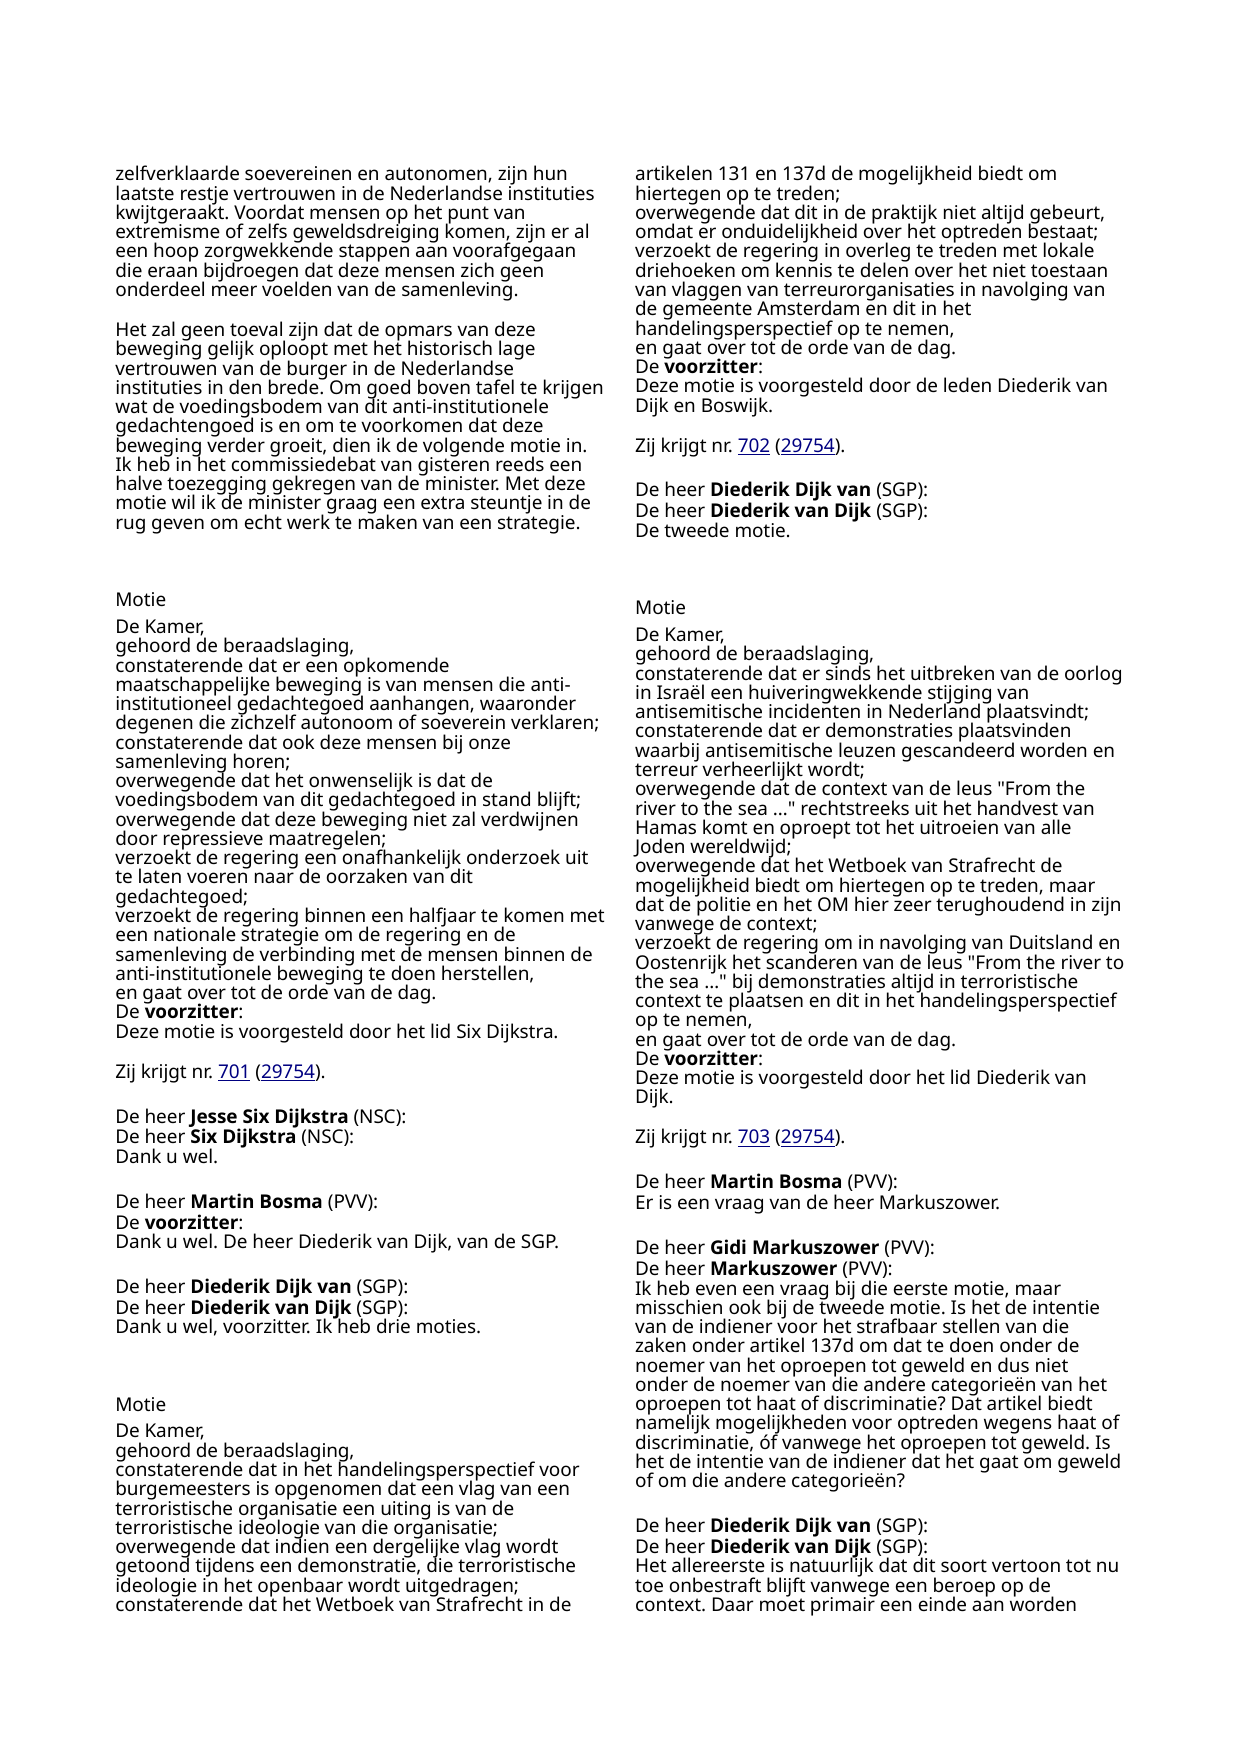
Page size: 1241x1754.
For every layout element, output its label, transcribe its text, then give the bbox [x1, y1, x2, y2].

text De heer Martin Bosma (PVV): [635, 1169, 1125, 1194]
text Deze motie is voorgesteld door de leden Diederik van Dijk en Boswijk. [635, 377, 1125, 416]
text en gaat over tot de orde van de dag. [635, 1031, 1125, 1050]
text De heer Diederik van Dijk (SGP): [115, 1299, 605, 1318]
text De heer Markuszower (PVV): [635, 1260, 1125, 1279]
text verzoekt de regering binnen een halfjaar te komen met een nationale strategie om de regering en de samenleving de verbinding met de mensen binnen de anti-institutionele beweging te doen herstellen, [115, 907, 605, 984]
text overwegende dat dit in de praktijk niet altijd gebeurt, omdat er onduidelijkheid over het optreden bestaat; [635, 204, 1125, 242]
text Zij krijgt nr. 701 (29754). [115, 1063, 605, 1082]
text Het allereerste is natuurlijk dat dit soort vertoon tot nu toe onbestraft blijft vanwege een beroep op de context. Daar moet primair een einde aan worden [635, 1557, 1125, 1615]
text Dank u wel. [115, 1148, 605, 1167]
text constaterende dat ook deze mensen bij onze samenleving horen; [115, 734, 605, 772]
text Het zal geen toeval zijn dat de opmars van deze beweging gelijk oploopt met het historisch lage vertrouwen van de burger in de Nederlandse instituties in den brede. Om goed boven tafel te krijgen wat de voedingsbodem van dit anti-institutionele gedachtengoed is en om te voorkomen dat deze beweging verder groeit, dien ik de volgende motie in. Ik heb in het commissiedebat van gisteren reeds een halve toezegging gekregen van de minister. Met deze motie wil ik de minister graag een extra steuntje in de rug geven om echt werk te maken van een strategie. [115, 321, 605, 533]
text De heer Diederik Dijk van (SGP): [115, 1273, 605, 1299]
text Motie [115, 1391, 605, 1416]
text gehoord de beraadslaging, [115, 637, 605, 657]
text constaterende dat het Wetboek van Strafrecht in de [115, 1596, 605, 1615]
text Er is een vraag van de heer Markuszower. [635, 1194, 1125, 1214]
text verzoekt de regering in overleg te treden met lokale driehoeken om kennis te delen over het niet toestaan van vlaggen van terreurorganisaties in navolging van de gemeente Amsterdam en dit in het handelingsperspectief op te nemen, [635, 242, 1125, 339]
text constaterende dat er demonstraties plaatsvinden waarbij antisemitische leuzen gescandeerd worden en terreur verheerlijkt wordt; [635, 722, 1125, 780]
text en gaat over tot de orde van de dag. [115, 984, 605, 1003]
text Zij krijgt nr. 703 (29754). [635, 1128, 1125, 1148]
text De heer Six Dijkstra (NSC): [115, 1128, 605, 1148]
text De heer Gidi Markuszower (PVV): [635, 1234, 1125, 1260]
text Dank u wel. De heer Diederik van Dijk, van de SGP. [115, 1233, 605, 1252]
text De Kamer, [635, 626, 1125, 645]
text De tweede motie. [635, 522, 1125, 541]
text overwegende dat het Wetboek van Strafrecht de mogelijkheid biedt om hiertegen op te treden, maar dat de politie en het OM hier zeer terughoudend in zijn vanwege de context; [635, 857, 1125, 934]
text De voorzitter: [635, 358, 1125, 377]
text overwegende dat deze beweging niet zal verdwijnen door repressieve maatregelen; [115, 811, 605, 849]
text overwegende dat het onwenselijk is dat de voedingsbodem van dit gedachtegoed in stand blijft; [115, 772, 605, 811]
text De voorzitter: [115, 1214, 605, 1233]
text gehoord de beraadslaging, [115, 1442, 605, 1461]
text gehoord de beraadslaging, [635, 645, 1125, 664]
text De heer Jesse Six Dijkstra (NSC): [115, 1103, 605, 1128]
text De voorzitter: [635, 1050, 1125, 1069]
text De heer Diederik Dijk van (SGP): [635, 1512, 1125, 1538]
text constaterende dat er sinds het uitbreken van de oorlog in Israël een huiveringwekkende stijging van antisemitische incidenten in Nederland plaatsvindt; [635, 664, 1125, 722]
text overwegende dat indien een dergelijke vlag wordt getoond tijdens een demonstratie, die terroristische ideologie in het openbaar wordt uitgedragen; [115, 1538, 605, 1596]
text De heer Diederik van Dijk (SGP): [635, 1538, 1125, 1557]
text Ik heb even een vraag bij die eerste motie, maar misschien ook bij de tweede motie. Is het de intentie van de indiener voor het strafbaar stellen van die zaken onder artikel 137d om dat te doen onder de noemer van het oproepen tot geweld en dus niet onder de noemer van die andere categorieën van het oproepen tot haat of discriminatie? Dat artikel biedt namelijk mogelijkheden voor optreden wegens haat of discriminatie, óf vanwege het oproepen tot geweld. Is het de intentie van de indiener dat het gaat om geweld of om die andere categorieën? [635, 1279, 1125, 1491]
text zelfverklaarde soevereinen en autonomen, zijn hun laatste restje vertrouwen in de Nederlandse instituties kwijtgeraakt. Voordat mensen op het punt van extremisme of zelfs geweldsdreiging komen, zijn er al een hoop zorgwekkende stappen aan voorafgegaan die eraan bijdroegen dat deze mensen zich geen onderdeel meer voelden van de samenleving. [115, 165, 605, 300]
text overwegende dat de context van de leus "From the river to the sea …" rechtstreeks uit het handvest van Hamas komt en oproept tot het uitroeien van alle Joden wereldwijd; [635, 780, 1125, 857]
text De Kamer, [115, 1422, 605, 1442]
text Dank u wel, voorzitter. Ik heb drie moties. [115, 1318, 605, 1337]
text verzoekt de regering om in navolging van Duitsland en Oostenrijk het scanderen van de leus "From the river to the sea …" bij demonstraties altijd in terroristische context te plaatsen en dit in het handelingsperspectief op te nemen, [635, 934, 1125, 1031]
text De heer Martin Bosma (PVV): [115, 1188, 605, 1214]
text De heer Diederik van Dijk (SGP): [635, 502, 1125, 522]
text Zij krijgt nr. 702 (29754). [635, 437, 1125, 456]
text Deze motie is voorgesteld door het lid Six Dijkstra. [115, 1023, 605, 1042]
text Motie [115, 586, 605, 612]
text en gaat over tot de orde van de dag. [635, 339, 1125, 358]
text constaterende dat er een opkomende maatschappelijke beweging is van mensen die anti-institutioneel gedachtegoed aanhangen, waaronder degenen die zichzelf autonoom of soeverein verklaren; [115, 657, 605, 734]
text verzoekt de regering een onafhankelijk onderzoek uit te laten voeren naar de oorzaken van dit gedachtegoed; [115, 849, 605, 907]
text Motie [635, 594, 1125, 620]
text De Kamer, [115, 618, 605, 637]
text De voorzitter: [115, 1003, 605, 1023]
text Deze motie is voorgesteld door het lid Diederik van Dijk. [635, 1069, 1125, 1108]
text De heer Diederik Dijk van (SGP): [635, 477, 1125, 502]
text artikelen 131 en 137d de mogelijkheid biedt om hiertegen op te treden; [635, 165, 1125, 204]
text constaterende dat in het handelingsperspectief voor burgemeesters is opgenomen dat een vlag van een terroristische organisatie een uiting is van de terroristische ideologie van die organisatie; [115, 1461, 605, 1538]
